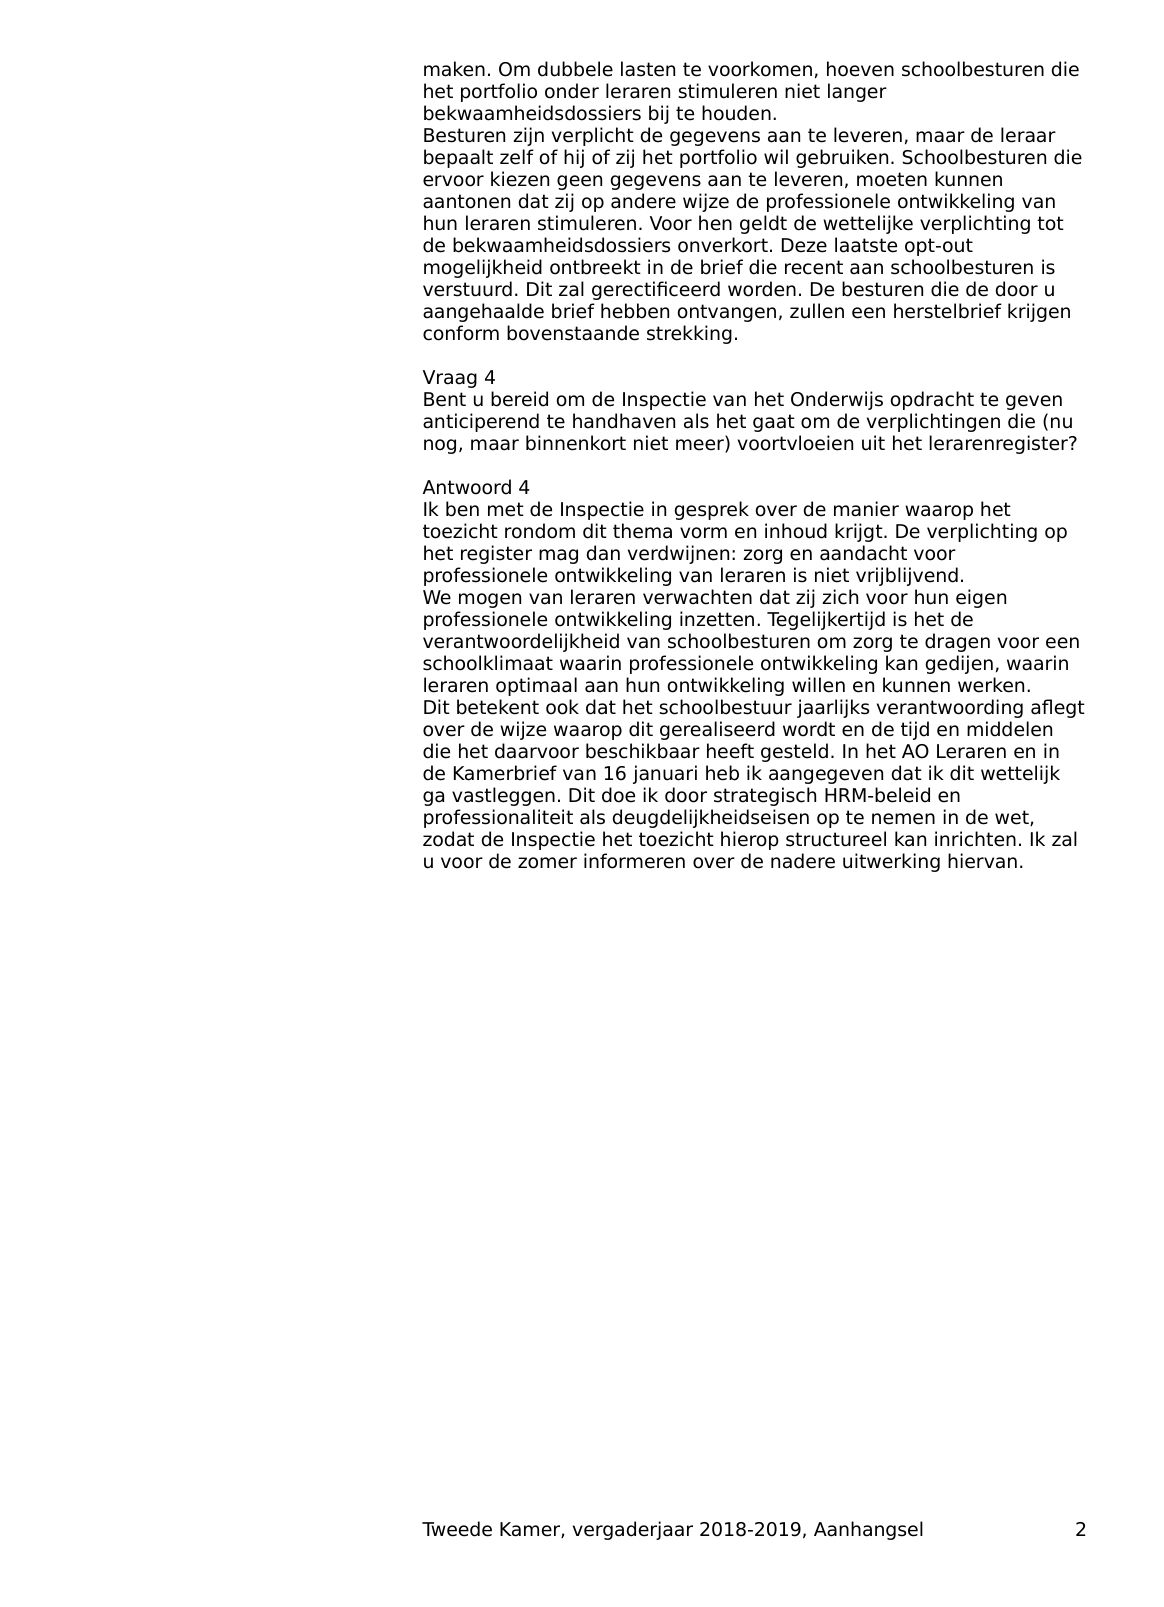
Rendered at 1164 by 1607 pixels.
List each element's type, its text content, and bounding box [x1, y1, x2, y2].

text Vraag 4 [422, 367, 1087, 389]
text Ik ben met de Inspectie in gesprek over de manier waarop het toezicht rondom dit thema vorm en inhoud krijgt. De verplichting op het register mag dan verdwijnen: zorg en aandacht voor professionele ontwikkeling van leraren is niet vrijblijvend. [422, 499, 1087, 587]
text We mogen van leraren verwachten dat zij zich voor hun eigen professionele ontwikkeling inzetten. Tegelijkertijd is het de verantwoordelijkheid van schoolbesturen om zorg te dragen voor een schoolklimaat waarin professionele ontwikkeling kan gedijen, waarin leraren optimaal aan hun ontwikkeling willen en kunnen werken. [422, 587, 1087, 697]
text Besturen zijn verplicht de gegevens aan te leveren, maar de leraar bepaalt zelf of hij of zij het portfolio wil gebruiken. Schoolbesturen die ervoor kiezen geen gegevens aan te leveren, moeten kunnen aantonen dat zij op andere wijze de professionele ontwikkeling van hun leraren stimuleren. Voor hen geldt de wettelijke verplichting tot de bekwaamheidsdossiers onverkort. Deze laatste opt-out mogelijkheid ontbreekt in de brief die recent aan schoolbesturen is verstuurd. Dit zal gerectificeerd worden. De besturen die de door u aangehaalde brief hebben ontvangen, zullen een herstelbrief krijgen conform bovenstaande strekking. [422, 125, 1087, 345]
text maken. Om dubbele lasten te voorkomen, hoeven schoolbesturen die het portfolio onder leraren stimuleren niet langer bekwaamheidsdossiers bij te houden. [422, 59, 1087, 125]
text Antwoord 4 [422, 477, 1087, 499]
text Dit betekent ook dat het schoolbestuur jaarlijks verantwoording aflegt over de wijze waarop dit gerealiseerd wordt en de tijd en middelen die het daarvoor beschikbaar heeft gesteld. In het AO Leraren en in de Kamerbrief van 16 januari heb ik aangegeven dat ik dit wettelijk ga vastleggen. Dit doe ik door strategisch HRM-beleid en professionaliteit als deugdelijkheidseisen op te nemen in de wet, zodat de Inspectie het toezicht hierop structureel kan inrichten. Ik zal u voor de zomer informeren over de nadere uitwerking hiervan. [422, 697, 1087, 873]
text Bent u bereid om de Inspectie van het Onderwijs opdracht te geven anticiperend te handhaven als het gaat om de verplichtingen die (nu nog, maar binnenkort niet meer) voortvloeien uit het lerarenregister? [422, 389, 1087, 455]
